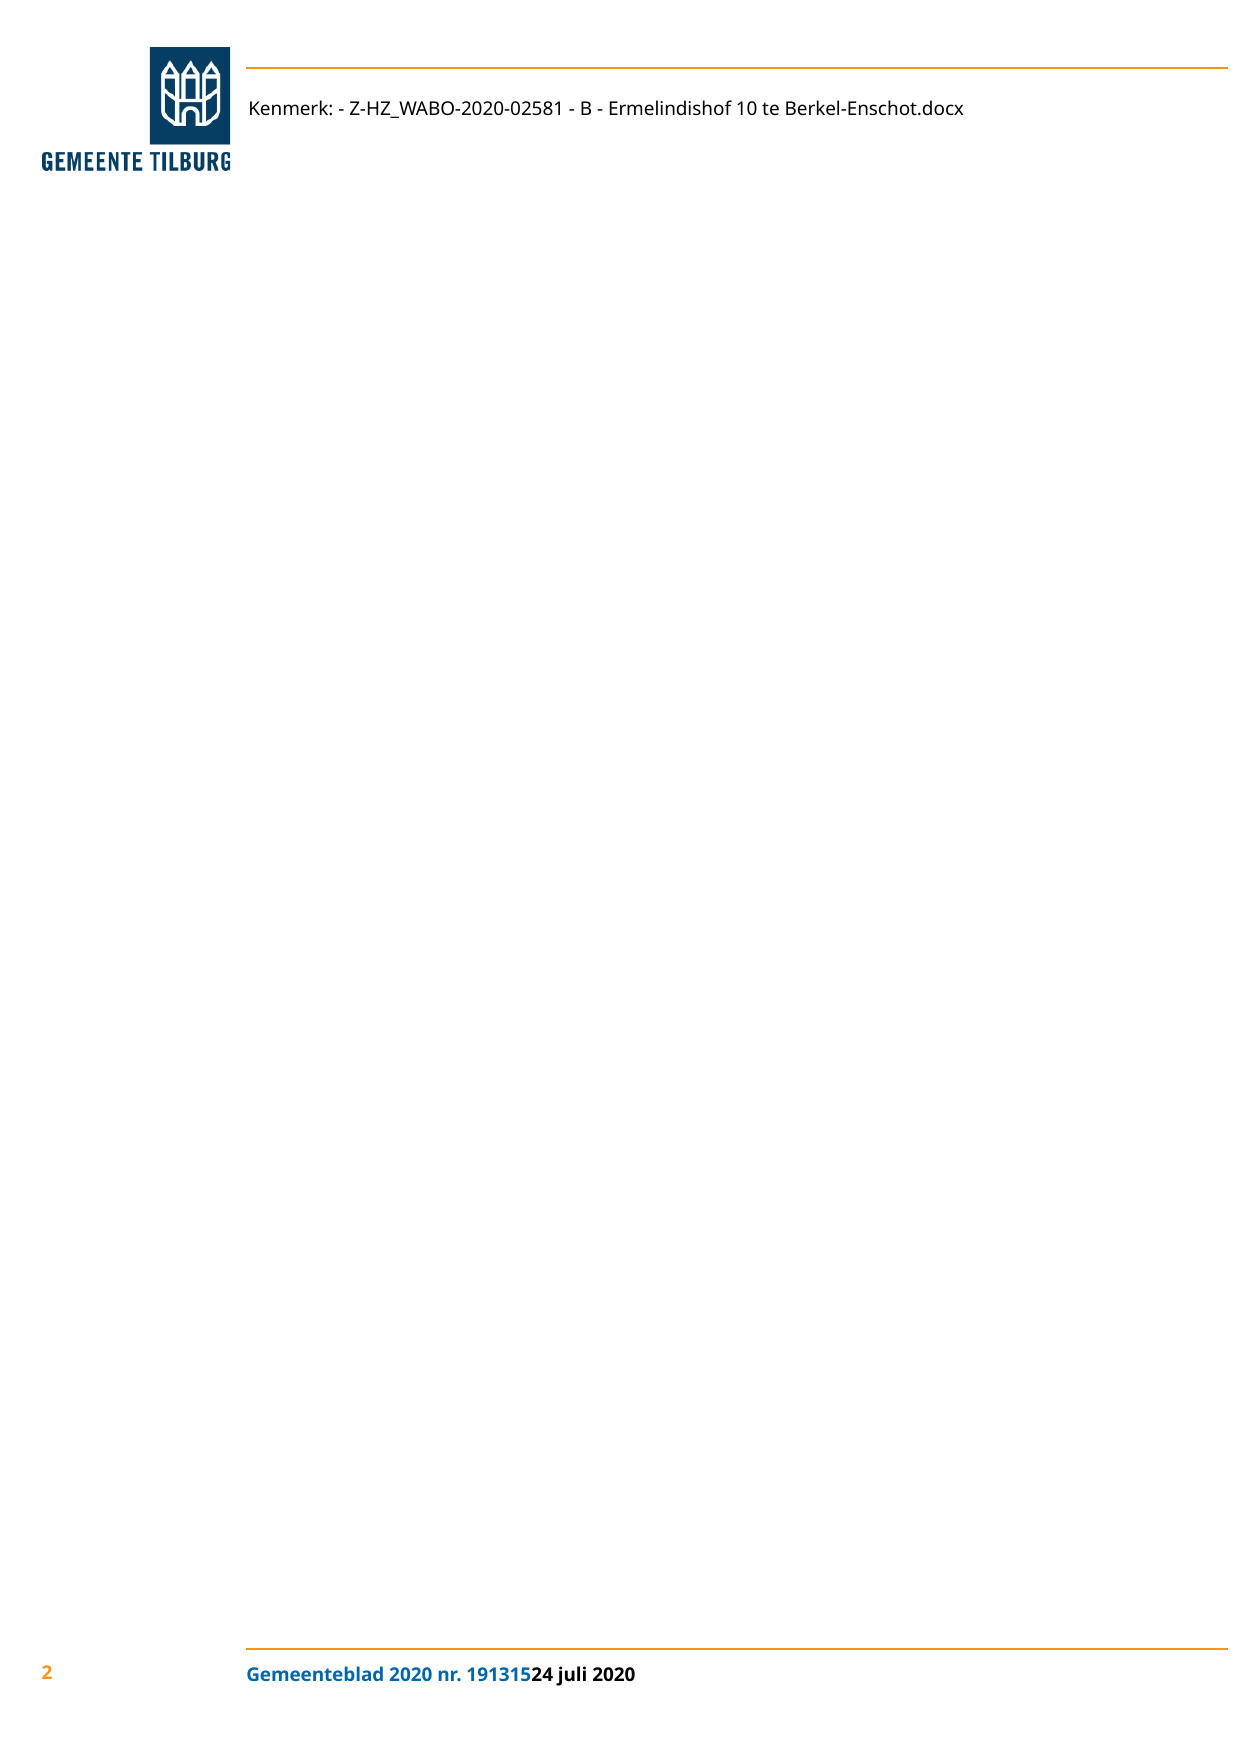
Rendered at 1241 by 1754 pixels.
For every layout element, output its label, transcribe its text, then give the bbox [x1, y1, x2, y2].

picture [41, 47, 231, 172]
text Kenmerk: - Z-HZ_WABO-2020-02581 - B - Ermelindishof 10 te Berkel-Enschot.docx [248, 95, 1152, 121]
